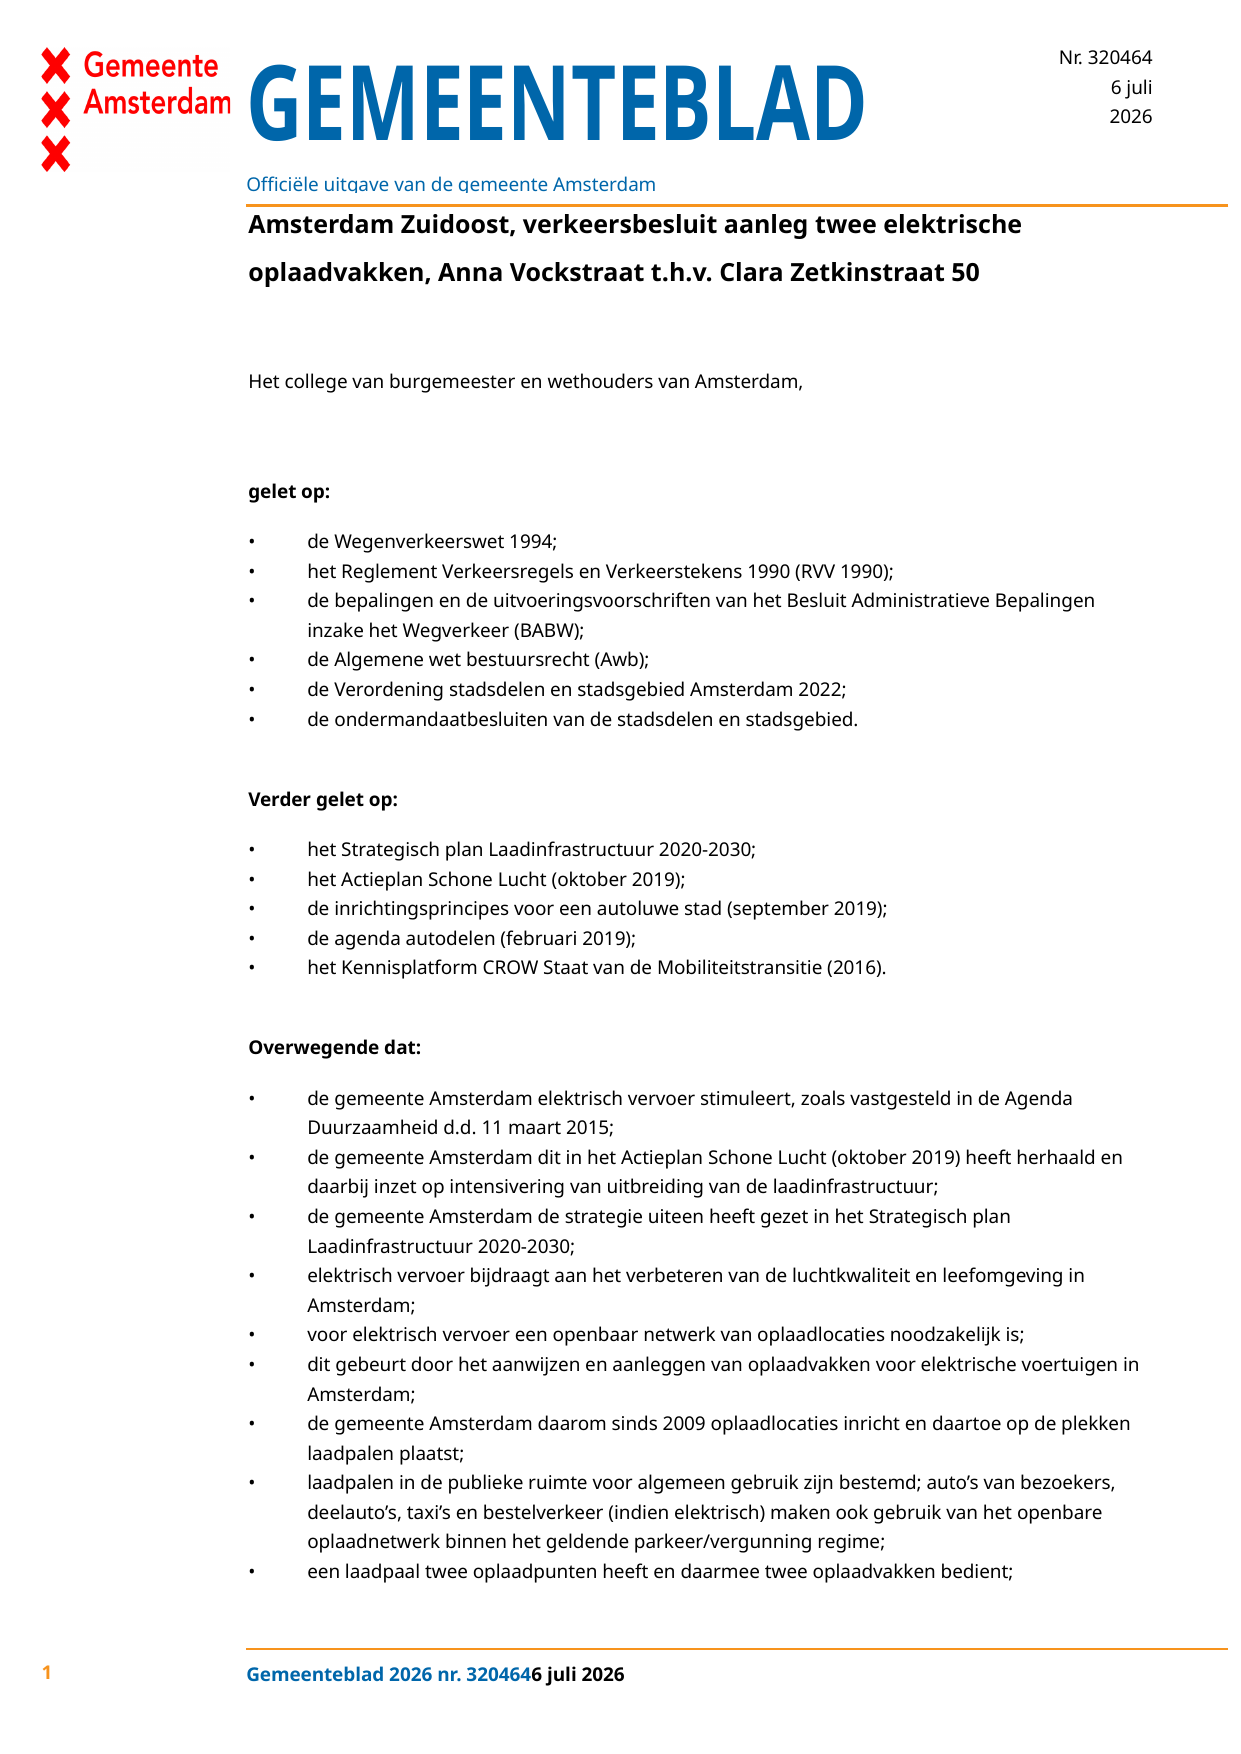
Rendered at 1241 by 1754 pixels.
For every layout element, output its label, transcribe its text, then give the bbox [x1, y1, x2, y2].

text Verder gelet op: [248, 786, 1152, 811]
list de agenda autodelen (februari 2019); [248, 925, 1152, 951]
list dit gebeurt door het aanwijzen en aanleggen van oplaadvakken voor elektrische voertuigen in Amsterdam; [248, 1351, 1152, 1406]
picture [41, 47, 231, 172]
text Het college van burgemeester en wethouders van Amsterdam, [248, 368, 1152, 394]
list het Kennisplatform CROW Staat van de Mobiliteitstransitie (2016). [248, 954, 1152, 980]
list de gemeente Amsterdam elektrisch vervoer stimuleert, zoals vastgesteld in de Agenda Duurzaamheid d.d. 11 maart 2015; [248, 1085, 1152, 1140]
list de Algemene wet bestuursrecht (Awb); [248, 647, 1152, 672]
list de gemeente Amsterdam de strategie uiteen heeft gezet in het Strategisch plan Laadinfrastructuur 2020-2030; [248, 1203, 1152, 1258]
list elektrisch vervoer bijdraagt aan het verbeteren van de luchtkwaliteit en leefomgeving in Amsterdam; [248, 1262, 1152, 1318]
text Overwegende dat: [248, 1034, 1152, 1060]
list de gemeente Amsterdam dit in het Actieplan Schone Lucht (oktober 2019) heeft herhaald en daarbij inzet op intensivering van uitbreiding van de laadinfrastructuur; [248, 1144, 1152, 1199]
list de ondermandaatbesluiten van de stadsdelen en stadsgebied. [248, 706, 1152, 731]
list de bepalingen en de uitvoeringsvoorschriften van het Besluit Administratieve Bepalingen inzake het Wegverkeer (BABW); [248, 587, 1152, 643]
list laadpalen in de publieke ruimte voor algemeen gebruik zijn bestemd; auto’s van bezoekers, deelauto’s, taxi’s en bestelverkeer (indien elektrisch) maken ook gebruik van het openbare oplaadnetwerk binnen het geldende parkeer/vergunning regime; [248, 1469, 1152, 1554]
list de Wegenverkeerswet 1994; [248, 528, 1152, 554]
list de gemeente Amsterdam daarom sinds 2009 oplaadlocaties inricht en daartoe op de plekken laadpalen plaatst; [248, 1410, 1152, 1466]
list het Reglement Verkeersregels en Verkeerstekens 1990 (RVV 1990); [248, 558, 1152, 583]
list de inrichtingsprincipes voor een autoluwe stad (september 2019); [248, 895, 1152, 921]
list het Strategisch plan Laadinfrastructuur 2020-2030; [248, 836, 1152, 862]
text gelet op: [248, 478, 1152, 503]
list het Actieplan Schone Lucht (oktober 2019); [248, 866, 1152, 891]
list voor elektrisch vervoer een openbaar netwerk van oplaadlocaties noodzakelijk is; [248, 1322, 1152, 1347]
list de Verordening stadsdelen en stadsgebied Amsterdam 2022; [248, 676, 1152, 702]
list een laadpaal twee oplaadpunten heeft en daarmee twee oplaadvakken bedient; [248, 1558, 1152, 1584]
text Amsterdam Zuidoost, verkeersbesluit aanleg twee elektrische oplaadvakken, Anna Vockstraat t.h.v. Clara Zetkinstraat 50 [248, 207, 1152, 288]
